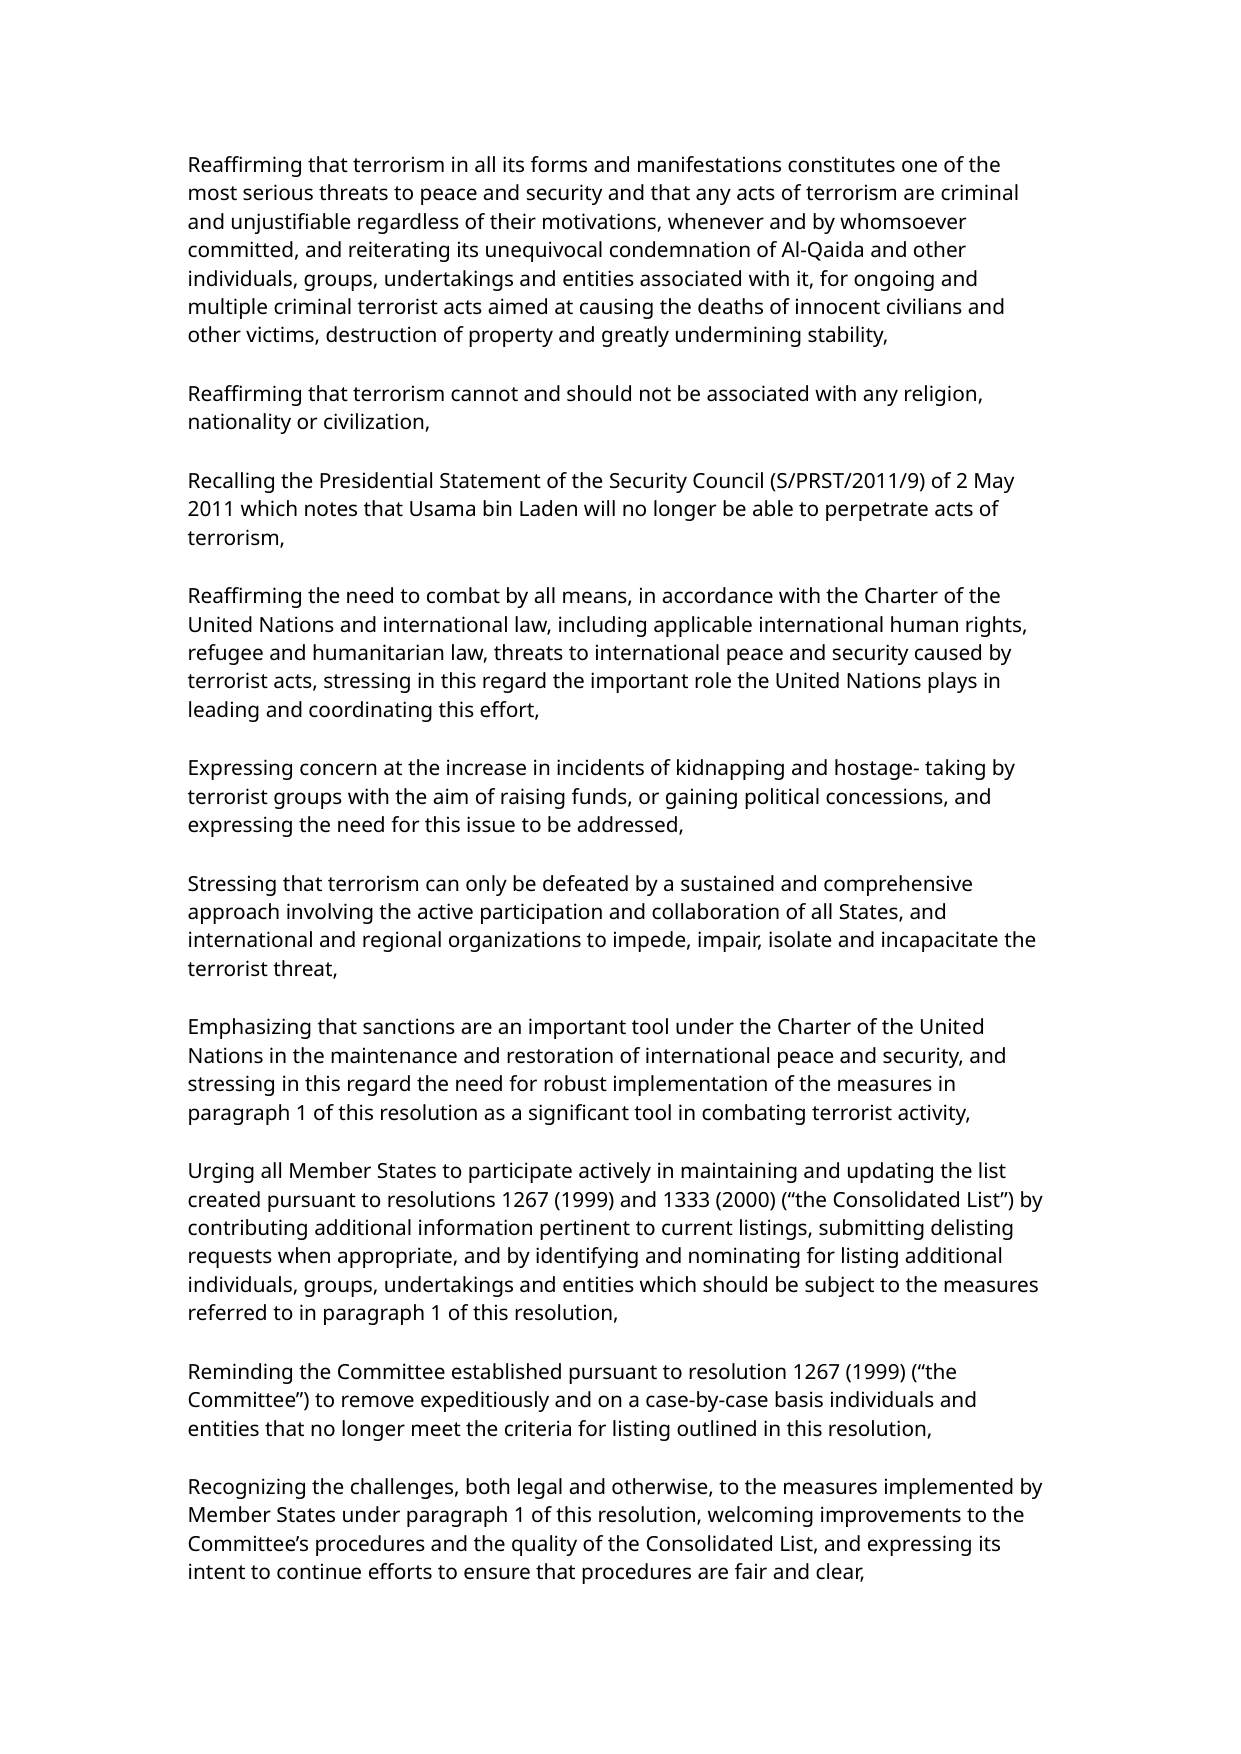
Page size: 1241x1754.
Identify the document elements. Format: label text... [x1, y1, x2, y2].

text Expressing concern at the increase in incidents of kidnapping and hostage- taking by terrorist groups with the aim of raising funds, or gaining political concessions, and expressing the need for this issue to be addressed, [187, 753, 1053, 839]
text Reaffirming that terrorism cannot and should not be associated with any religion, nationality or civilization, [187, 379, 1053, 436]
text Recalling the Presidential Statement of the Security Council (S/PRST/2011/9) of 2 May 2011 which notes that Usama bin Laden will no longer be able to perpetrate acts of terrorism, [187, 466, 1053, 551]
text Stressing that terrorism can only be defeated by a sustained and comprehensive approach involving the active participation and collaboration of all States, and international and regional organizations to impede, impair, isolate and incapacitate the terrorist threat, [187, 869, 1053, 982]
text Urging all Member States to participate actively in maintaining and updating the list created pursuant to resolutions 1267 (1999) and 1333 (2000) (“the Consolidated List”) by contributing additional information pertinent to current listings, submitting delisting requests when appropriate, and by identifying and nominating for listing additional individuals, groups, undertakings and entities which should be subject to the measures referred to in paragraph 1 of this resolution, [187, 1156, 1053, 1327]
text Reminding the Committee established pursuant to resolution 1267 (1999) (“the Committee”) to remove expeditiously and on a case-by-case basis individuals and entities that no longer meet the criteria for listing outlined in this resolution, [187, 1357, 1053, 1442]
text Reaffirming the need to combat by all means, in accordance with the Charter of the United Nations and international law, including applicable international human rights, refugee and humanitarian law, threats to international peace and security caused by terrorist acts, stressing in this regard the important role the United Nations plays in leading and coordinating this effort, [187, 581, 1053, 723]
text Emphasizing that sanctions are an important tool under the Charter of the United Nations in the maintenance and restoration of international peace and security, and stressing in this regard the need for robust implementation of the measures in paragraph 1 of this resolution as a significant tool in combating terrorist activity, [187, 1012, 1053, 1126]
text Recognizing the challenges, both legal and otherwise, to the measures implemented by Member States under paragraph 1 of this resolution, welcoming improvements to the Committee’s procedures and the quality of the Consolidated List, and expressing its intent to continue efforts to ensure that procedures are fair and clear, [187, 1472, 1053, 1586]
text Reaffirming that terrorism in all its forms and manifestations constitutes one of the most serious threats to peace and security and that any acts of terrorism are criminal and unjustifiable regardless of their motivations, whenever and by whomsoever committed, and reiterating its unequivocal condemnation of Al-Qaida and other individuals, groups, undertakings and entities associated with it, for ongoing and multiple criminal terrorist acts aimed at causing the deaths of innocent civilians and other victims, destruction of property and greatly undermining stability, [187, 150, 1053, 349]
